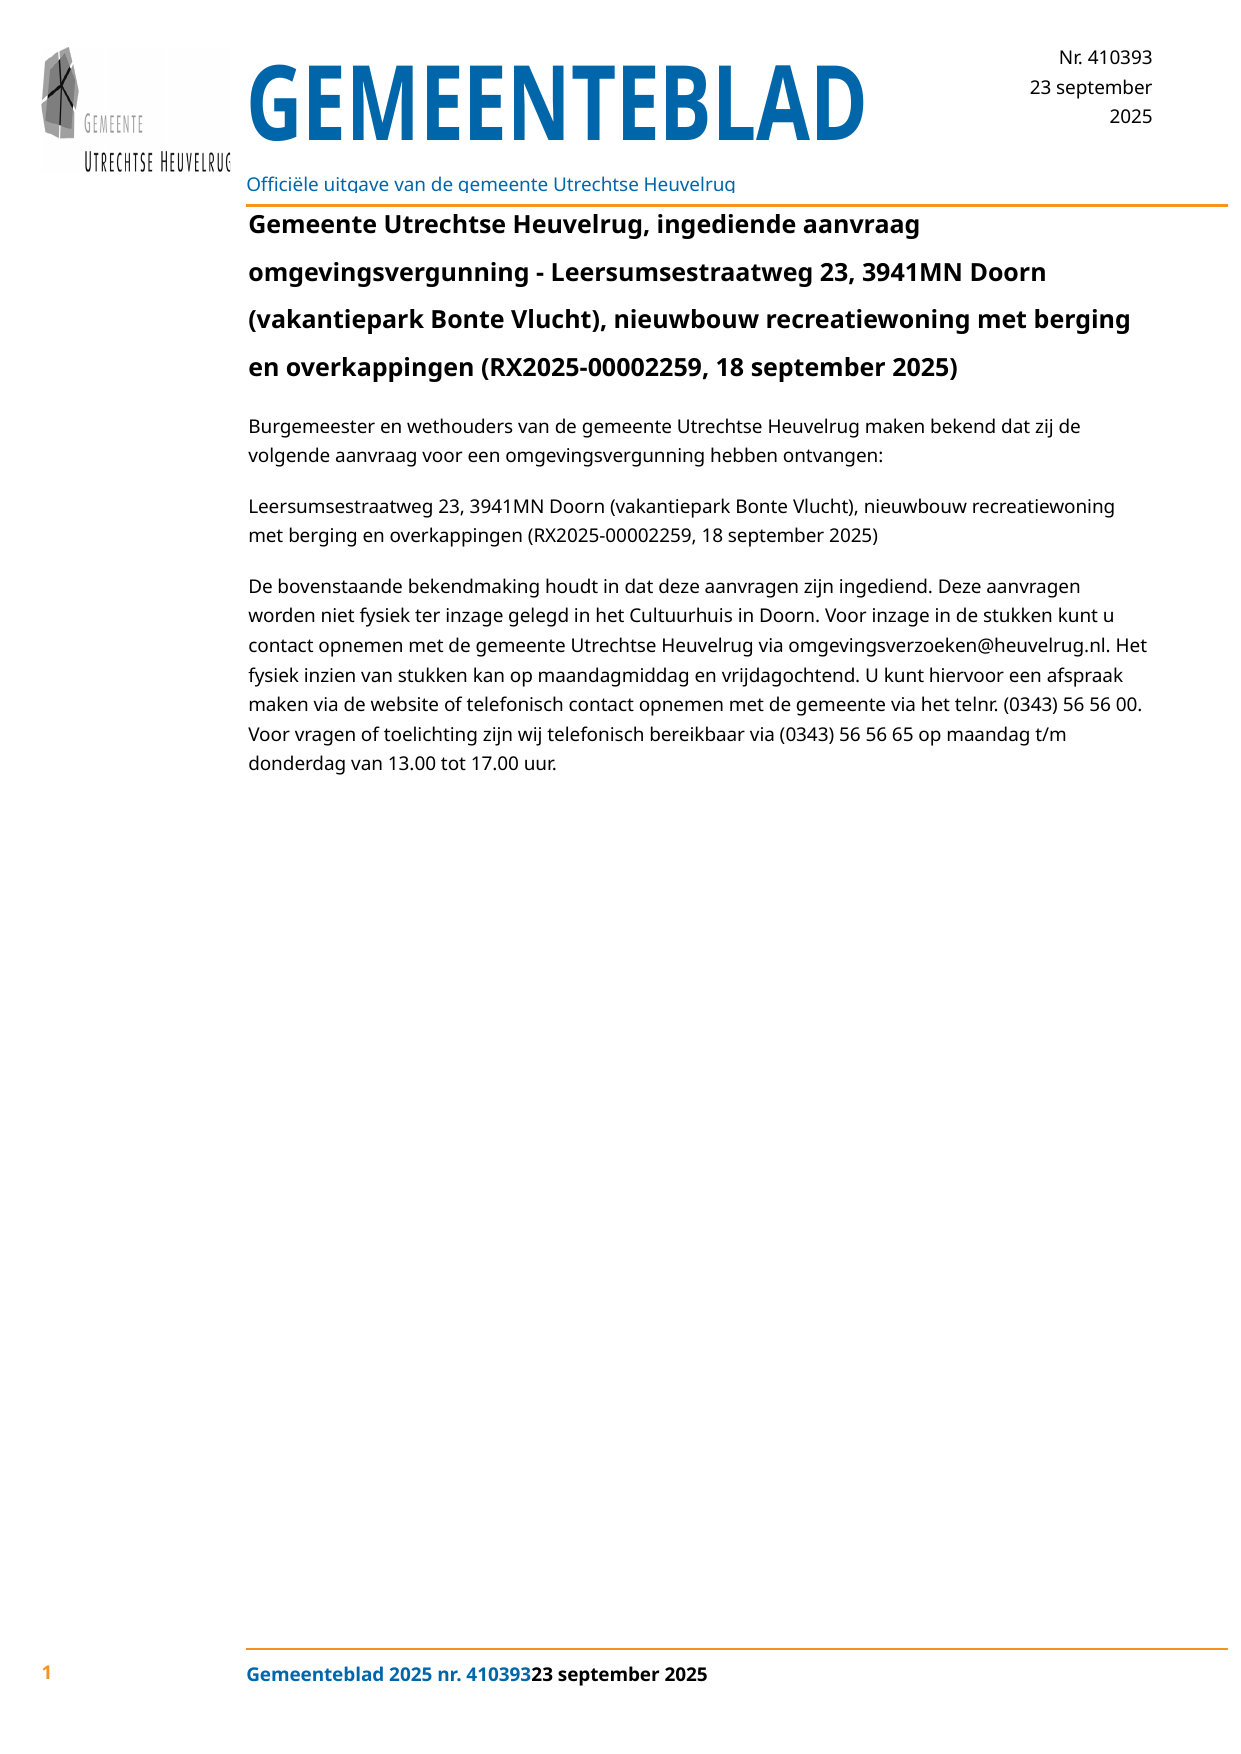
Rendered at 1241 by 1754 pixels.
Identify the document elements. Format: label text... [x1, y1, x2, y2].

text Gemeente Utrechtse Heuvelrug, ingediende aanvraag omgevingsvergunning - Leersumsestraatweg 23, 3941MN Doorn (vakantiepark Bonte Vlucht), nieuwbouw recreatiewoning met berging en overkappingen (RX2025-00002259, 18 september 2025) [248, 207, 1152, 384]
text Leersumsestraatweg 23, 3941MN Doorn (vakantiepark Bonte Vlucht), nieuwbouw recreatiewoning met berging en overkappingen (RX2025-00002259, 18 september 2025) [248, 493, 1152, 548]
text De bovenstaande bekendmaking houdt in dat deze aanvragen zijn ingediend. Deze aanvragen worden niet fysiek ter inzage gelegd in het Cultuurhuis in Doorn. Voor inzage in de stukken kunt u contact opnemen met de gemeente Utrechtse Heuvelrug via omgevingsverzoeken@heuvelrug.nl. Het fysiek inzien van stukken kan op maandagmiddag en vrijdagochtend. U kunt hiervoor een afspraak maken via de website of telefonisch contact opnemen met de gemeente via het telnr. (0343) 56 56 00. Voor vragen of toelichting zijn wij telefonisch bereikbaar via (0343) 56 56 65 op maandag t/m donderdag van 13.00 tot 17.00 uur. [248, 573, 1152, 776]
picture [41, 47, 231, 172]
text Burgemeester en wethouders van de gemeente Utrechtse Heuvelrug maken bekend dat zij de volgende aanvraag voor een omgevingsvergunning hebben ontvangen: [248, 413, 1152, 468]
